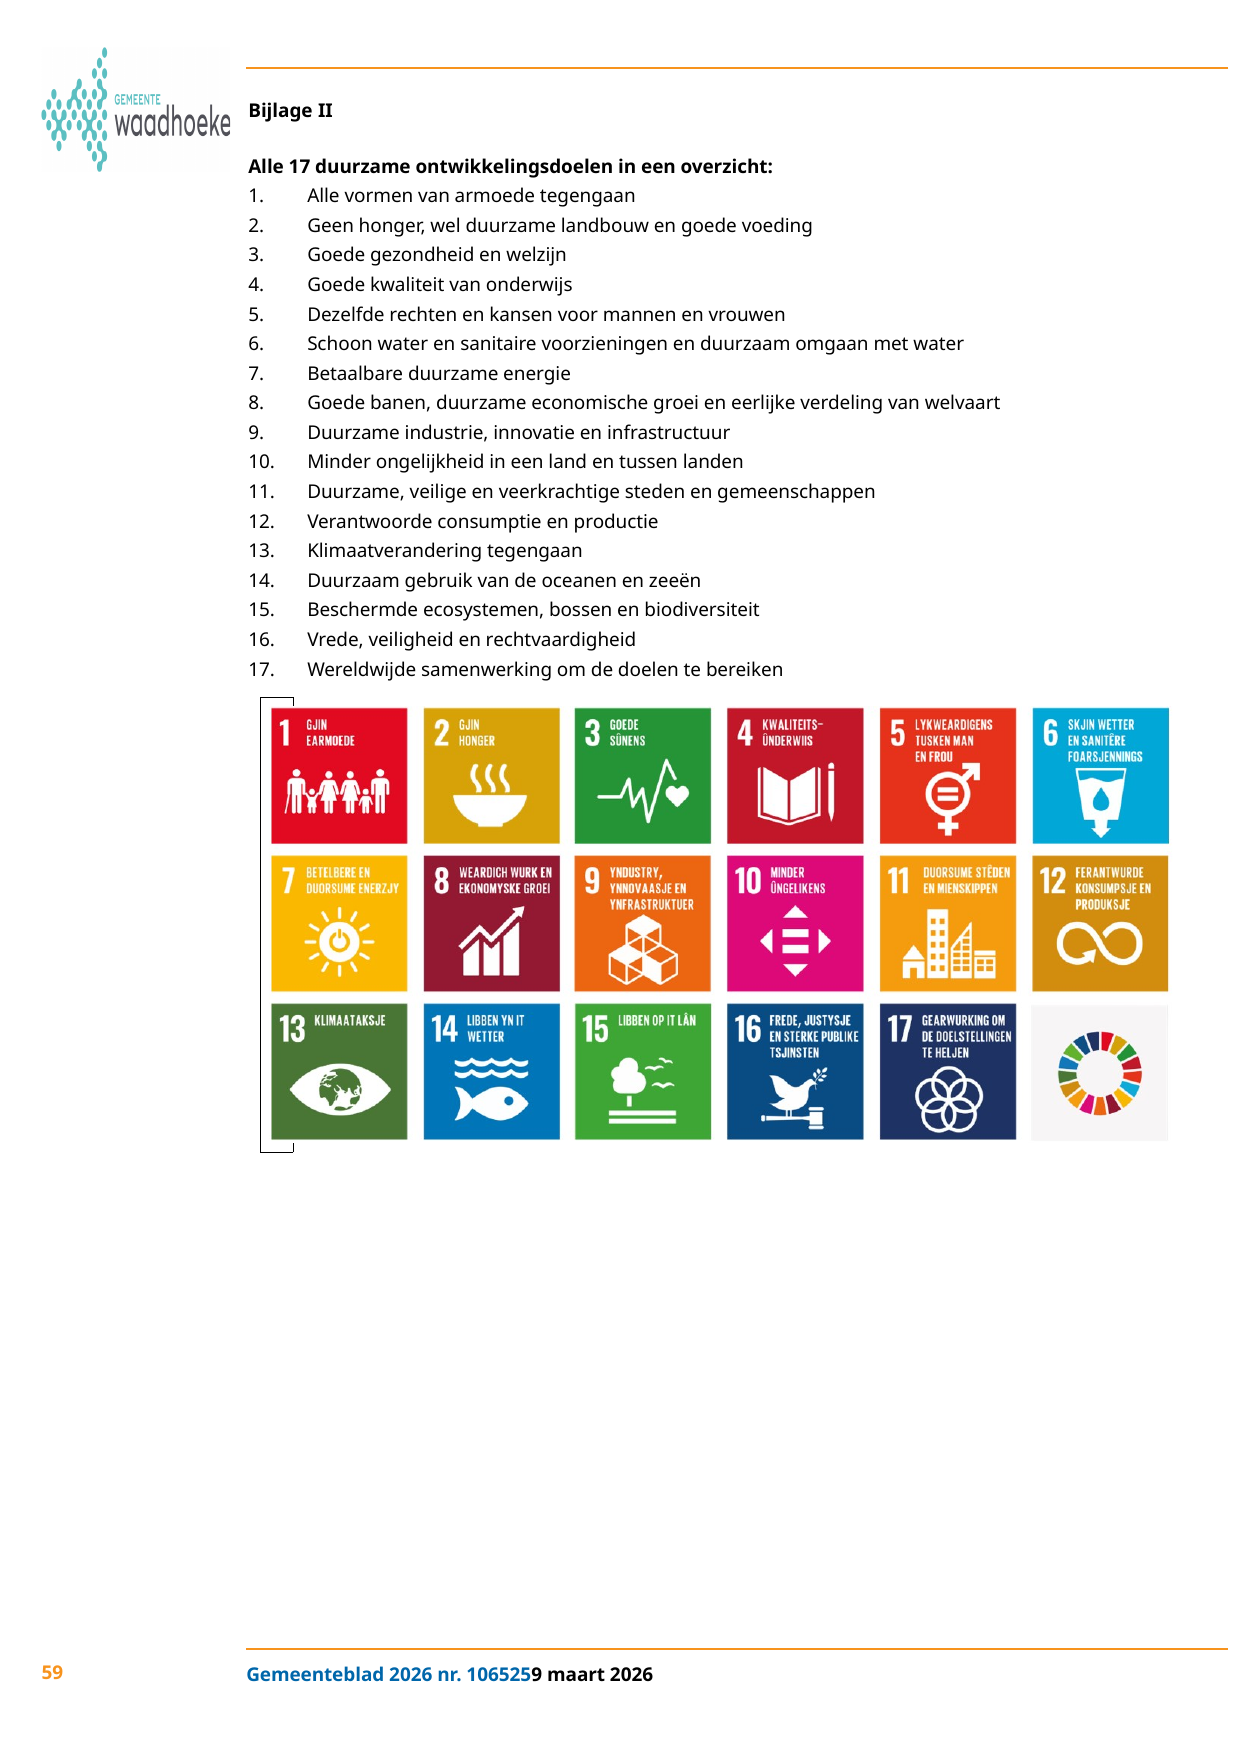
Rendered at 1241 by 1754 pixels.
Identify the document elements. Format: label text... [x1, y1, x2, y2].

list Goede gezondheid en welzijn [248, 242, 1152, 267]
picture [268, 706, 1173, 1143]
list Minder ongelijkheid in een land en tussen landen [248, 449, 1152, 474]
list Geen honger, wel duurzame landbouw en goede voeding [248, 212, 1152, 238]
list Alle vormen van armoede tegengaan [248, 182, 1152, 208]
list Dezelfde rechten en kansen voor mannen en vrouwen [248, 301, 1152, 327]
list Goede banen, duurzame economische groei en eerlijke verdeling van welvaart [248, 389, 1152, 415]
list Schoon water en sanitaire voorzieningen en duurzaam omgaan met water [248, 330, 1152, 356]
list Beschermde ecosystemen, bossen en biodiversiteit [248, 597, 1152, 622]
list Duurzame, veilige en veerkrachtige steden en gemeenschappen [248, 478, 1152, 504]
list Verantwoorde consumptie en productie [248, 508, 1152, 534]
list Duurzaam gebruik van de oceanen en zeeën [248, 567, 1152, 593]
list Duurzame industrie, innovatie en infrastructuur [248, 419, 1152, 445]
list Goede kwaliteit van onderwijs [248, 271, 1152, 297]
list Wereldwijde samenwerking om de doelen te bereiken [248, 656, 1152, 682]
list Betaalbare duurzame energie [248, 360, 1152, 386]
picture [41, 47, 231, 172]
list Vrede, veiligheid en rechtvaardigheid [248, 626, 1152, 652]
list Klimaatverandering tegengaan [248, 537, 1152, 563]
text Alle 17 duurzame ontwikkelingsdoelen in een overzicht: [248, 153, 1152, 179]
text Bijlage II [248, 95, 1152, 123]
